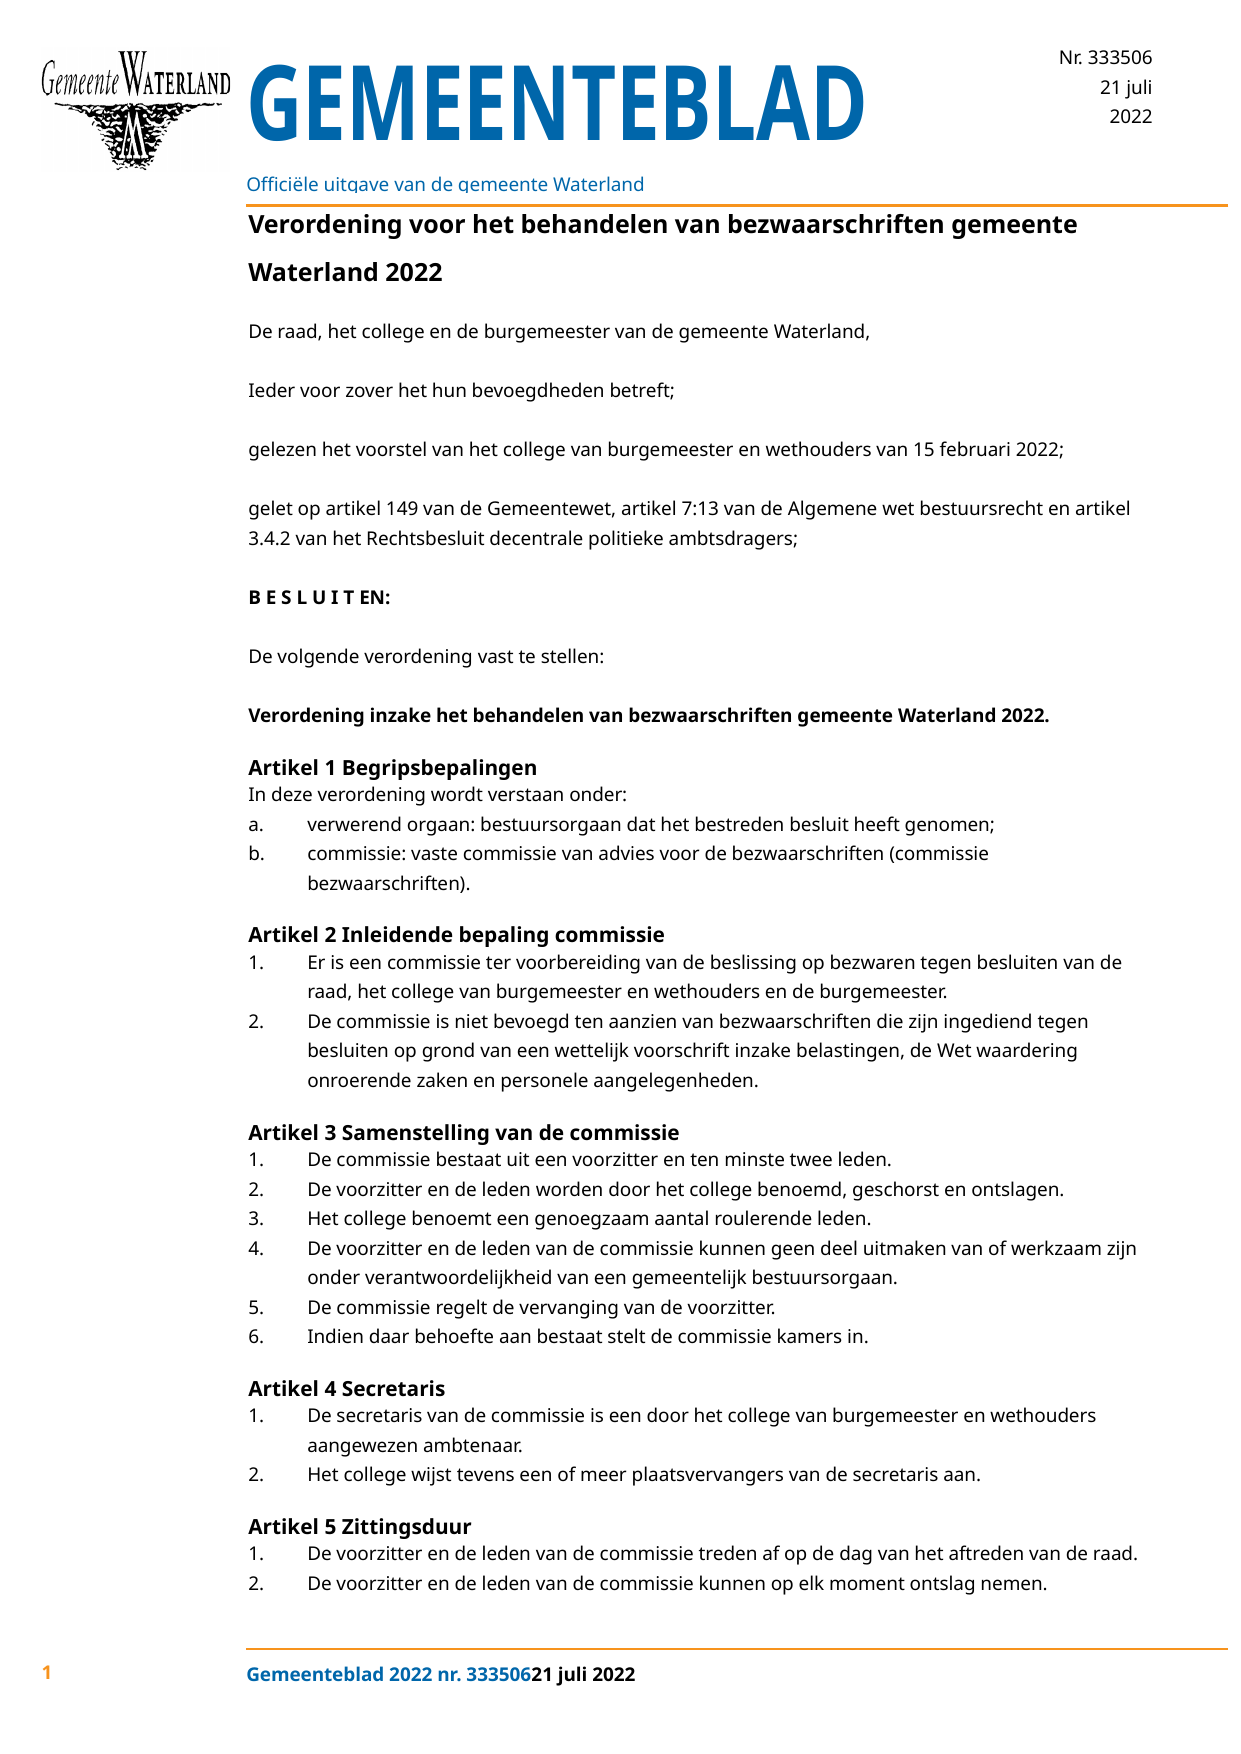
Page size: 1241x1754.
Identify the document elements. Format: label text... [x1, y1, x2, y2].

list commissie: vaste commissie van advies voor de bezwaarschriften (commissie bezwaarschriften). [248, 841, 1152, 896]
list Er is een commissie ter voorbereiding van de beslissing op bezwaren tegen besluiten van de raad, het college van burgemeester en wethouders en de burgemeester. [248, 949, 1152, 1004]
list De commissie bestaat uit een voorzitter en ten minste twee leden. [248, 1146, 1152, 1172]
text Artikel 2 Inleidende bepaling commissie [248, 921, 1152, 949]
text Ieder voor zover het hun bevoegdheden betreft; [248, 377, 1152, 403]
list De commissie is niet bevoegd ten aanzien van bezwaarschriften die zijn ingediend tegen besluiten op grond van een wettelijk voorschrift inzake belastingen, de Wet waardering onroerende zaken en personele aangelegenheden. [248, 1008, 1152, 1093]
text gelet op artikel 149 van de Gemeentewet, artikel 7:13 van de Algemene wet bestuursrecht en artikel 3.4.2 van het Rechtsbesluit decentrale politieke ambtsdragers; [248, 495, 1152, 551]
list De commissie regelt de vervanging van de voorzitter. [248, 1294, 1152, 1320]
text In deze verordening wordt verstaan onder: [248, 781, 1152, 807]
list De voorzitter en de leden van de commissie treden af op de dag van het aftreden van de raad. [248, 1541, 1152, 1566]
list Indien daar behoefte aan bestaat stelt de commissie kamers in. [248, 1324, 1152, 1349]
list De secretaris van de commissie is een door het college van burgemeester en wethouders aangewezen ambtenaar. [248, 1402, 1152, 1458]
list De voorzitter en de leden worden door het college benoemd, geschorst en ontslagen. [248, 1176, 1152, 1201]
text gelezen het voorstel van het college van burgemeester en wethouders van 15 februari 2022; [248, 436, 1152, 462]
list De voorzitter en de leden van de commissie kunnen op elk moment ontslag nemen. [248, 1570, 1152, 1596]
text B E S L U I T EN: [248, 584, 1152, 610]
list verwerend orgaan: bestuursorgaan dat het bestreden besluit heeft genomen; [248, 811, 1152, 837]
text Artikel 4 Secretaris [248, 1374, 1152, 1402]
text Artikel 1 Begripsbepalingen [248, 753, 1152, 781]
list Het college benoemt een genoegzaam aantal roulerende leden. [248, 1205, 1152, 1231]
text Artikel 3 Samenstelling van de commissie [248, 1118, 1152, 1146]
text Verordening voor het behandelen van bezwaarschriften gemeente Waterland 2022 [248, 207, 1152, 288]
picture [41, 47, 231, 172]
text Artikel 5 Zittingsduur [248, 1512, 1152, 1541]
list Het college wijst tevens een of meer plaatsvervangers van de secretaris aan. [248, 1462, 1152, 1487]
text De raad, het college en de burgemeester van de gemeente Waterland, [248, 318, 1152, 344]
text Verordening inzake het behandelen van bezwaarschriften gemeente Waterland 2022. [248, 702, 1152, 728]
list De voorzitter en de leden van de commissie kunnen geen deel uitmaken van of werkzaam zijn onder verantwoordelijkheid van een gemeentelijk bestuursorgaan. [248, 1235, 1152, 1290]
text De volgende verordening vast te stellen: [248, 643, 1152, 669]
